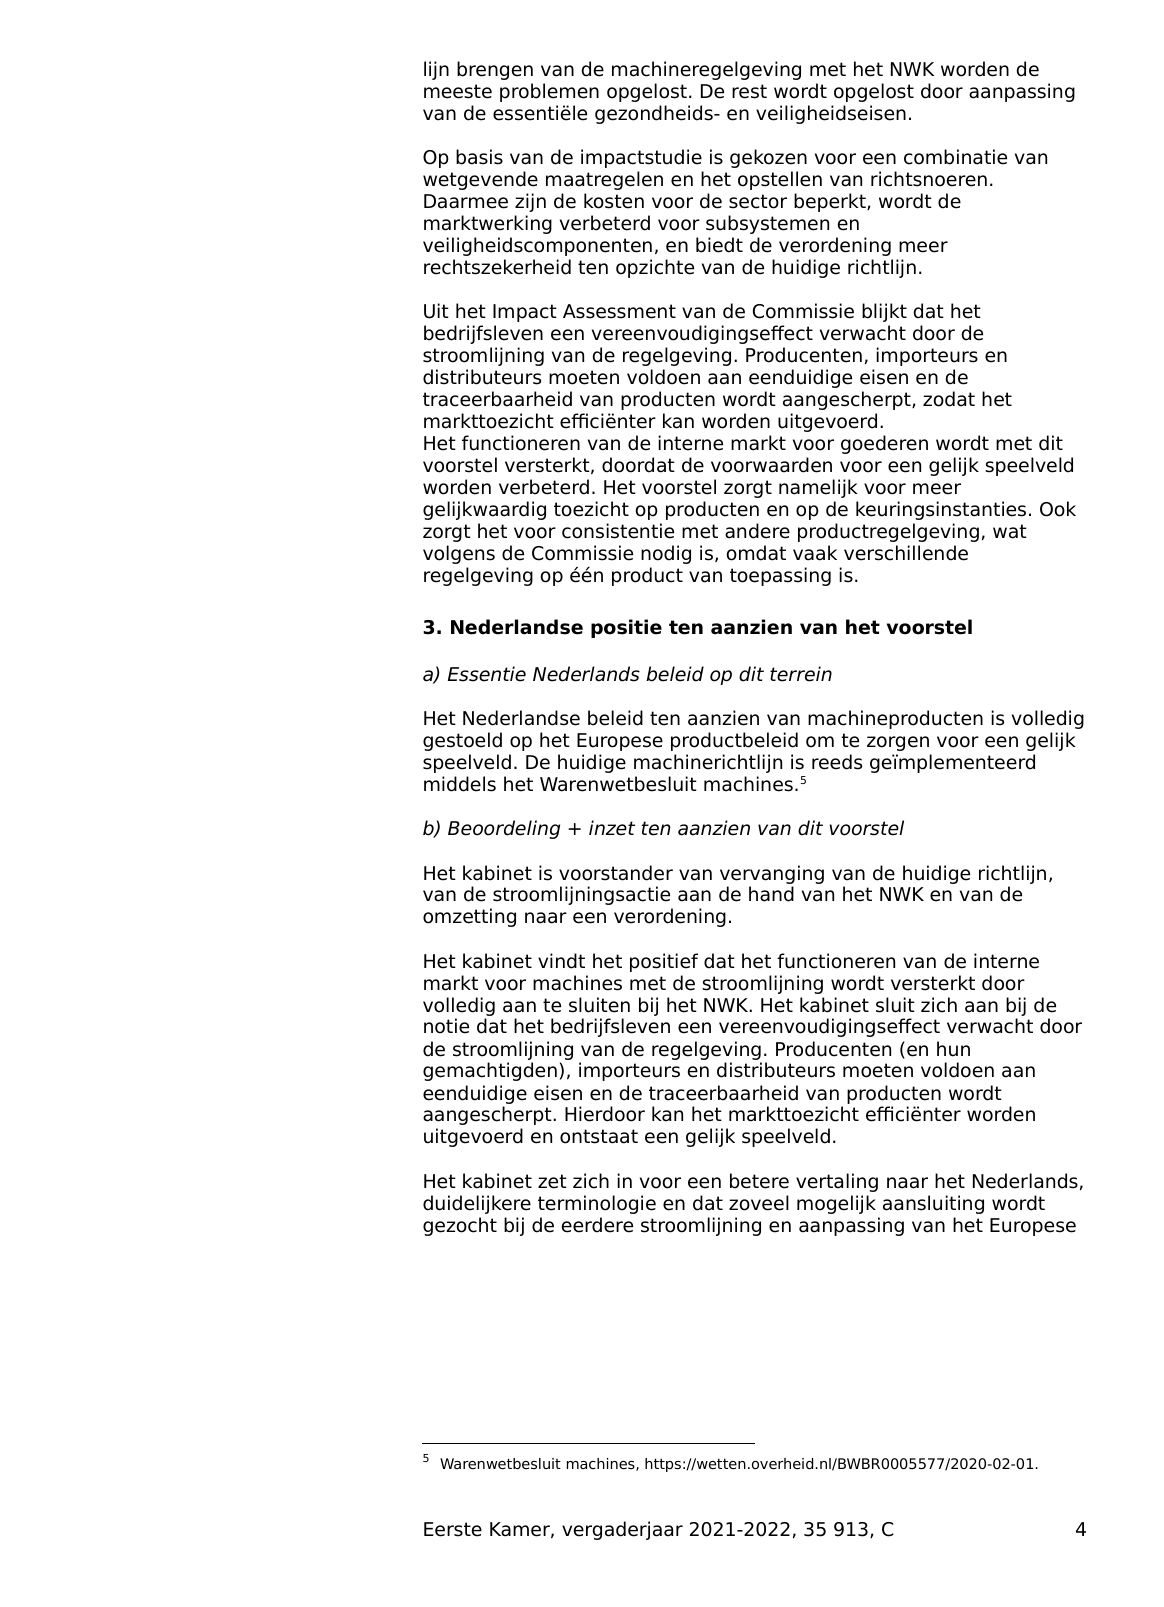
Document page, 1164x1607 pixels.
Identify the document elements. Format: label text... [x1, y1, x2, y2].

text Op basis van de impactstudie is gekozen voor een combinatie van wetgevende maatregelen en het opstellen van richtsnoeren. Daarmee zijn de kosten voor de sector beperkt, wordt de marktwerking verbeterd voor subsystemen en veiligheidscomponenten, en biedt de verordening meer rechtszekerheid ten opzichte van de huidige richtlijn. [422, 147, 1087, 279]
text Het functioneren van de interne markt voor goederen wordt met dit voorstel versterkt, doordat de voorwaarden voor een gelijk speelveld worden verbeterd. Het voorstel zorgt namelijk voor meer gelijkwaardig toezicht op producten en op de keuringsinstanties. Ook zorgt het voor consistentie met andere productregelgeving, wat volgens de Commissie nodig is, omdat vaak verschillende regelgeving op één product van toepassing is. [422, 433, 1087, 587]
text Het kabinet is voorstander van vervanging van de huidige richtlijn, van de stroomlijningsactie aan de hand van het NWK en van de omzetting naar een verordening. [422, 862, 1087, 928]
subtitle b) Beoordeling + inzet ten aanzien van dit voorstel [422, 818, 1087, 840]
text Uit het Impact Assessment van de Commissie blijkt dat het bedrijfsleven een vereenvoudigingseffect verwacht door de stroomlijning van de regelgeving. Producenten, importeurs en distributeurs moeten voldoen aan eenduidige eisen en de traceerbaarheid van producten wordt aangescherpt, zodat het markttoezicht efficiënter kan worden uitgevoerd. [422, 301, 1087, 433]
text Het kabinet zet zich in voor een betere vertaling naar het Nederlands, duidelijkere terminologie en dat zoveel mogelijk aansluiting wordt gezocht bij de eerdere stroomlijning en aanpassing van het Europese [422, 1171, 1087, 1280]
text Het Nederlandse beleid ten aanzien van machineproducten is volledig gestoeld op het Europese productbeleid om te zorgen voor een gelijk speelveld. De huidige machinerichtlijn is reeds geïmplementeerd middels het Warenwetbesluit machines. [422, 708, 1087, 796]
subtitle a) Essentie Nederlands beleid op dit terrein [422, 664, 1087, 686]
text Het kabinet vindt het positief dat het functioneren van de interne markt voor machines met de stroomlijning wordt versterkt door volledig aan te sluiten bij het NWK. Het kabinet sluit zich aan bij de notie dat het bedrijfsleven een vereenvoudigingseffect verwacht door de stroomlijning van de regelgeving. Producenten (en hun gemachtigden), importeurs en distributeurs moeten voldoen aan eenduidige eisen en de traceerbaarheid van producten wordt aangescherpt. Hierdoor kan het markttoezicht efficiënter worden uitgevoerd en ontstaat een gelijk speelveld. [422, 951, 1087, 1148]
subtitle 3. Nederlandse positie ten aanzien van het voorstel [422, 617, 1087, 639]
text Warenwetbesluit machines, https://wetten.overheid.nl/BWBR0005577/2020-02-01. [422, 1452, 1087, 1474]
text lijn brengen van de machineregelgeving met het NWK worden de meeste problemen opgelost. De rest wordt opgelost door aanpassing van de essentiële gezondheids- en veiligheidseisen. [422, 59, 1087, 125]
